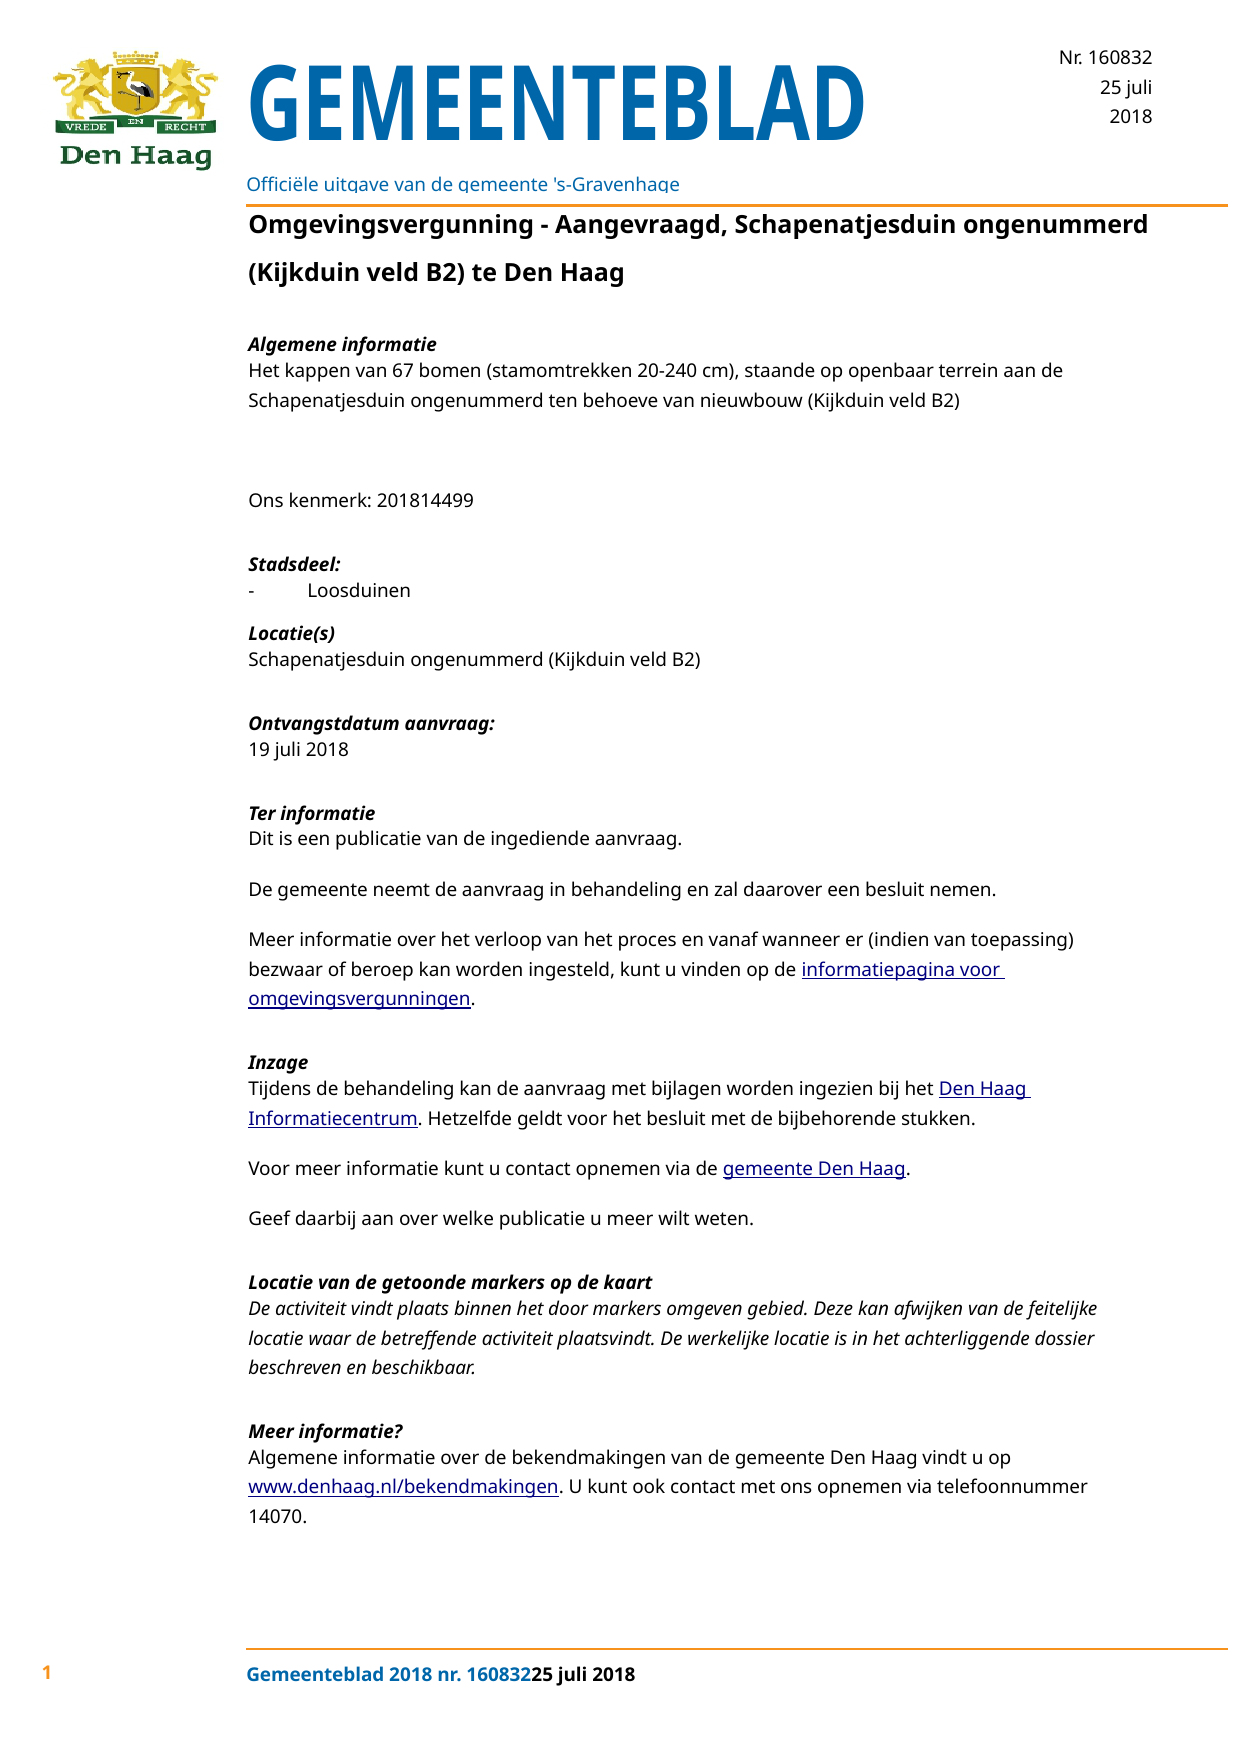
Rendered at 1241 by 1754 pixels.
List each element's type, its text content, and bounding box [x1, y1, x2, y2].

text Omgevingsvergunning - Aangevraagd, Schapenatjesduin ongenummerd (Kijkduin veld B2) te Den Haag [248, 207, 1152, 288]
text Meer informatie over het verloop van het proces en vanaf wanneer er (indien van toepassing) bezwaar of beroep kan worden ingesteld, kunt u vinden op de informatiepagina voor omgevingsvergunningen. [248, 926, 1152, 1011]
text Algemene informatie [248, 331, 1152, 357]
text Locatie(s) [248, 620, 1152, 646]
text Tijdens de behandeling kan de aanvraag met bijlagen worden ingezien bij het Den Haag Informatiecentrum. Hetzelfde geldt voor het besluit met de bijbehorende stukken. [248, 1075, 1152, 1131]
text Algemene informatie over de bekendmakingen van de gemeente Den Haag vindt u op www.denhaag.nl/bekendmakingen. U kunt ook contact met ons opnemen via telefoonnummer 14070. [248, 1444, 1152, 1529]
text Dit is een publicatie van de ingediende aanvraag. [248, 826, 1152, 851]
text Meer informatie? [248, 1418, 1152, 1444]
text Ons kenmerk: 201814499 [248, 488, 1152, 513]
picture [41, 47, 231, 172]
text Voor meer informatie kunt u contact opnemen via de gemeente Den Haag. [248, 1155, 1152, 1181]
text Ter informatie [248, 800, 1152, 826]
text Locatie van de getoonde markers op de kaart [248, 1269, 1152, 1295]
text Stadsdeel: [248, 552, 1152, 577]
list Loosduinen [248, 577, 1152, 603]
text De gemeente neemt de aanvraag in behandeling en zal daarover een besluit nemen. [248, 876, 1152, 902]
text Schapenatjesduin ongenummerd (Kijkduin veld B2) [248, 646, 1152, 672]
text Het kappen van 67 bomen (stamomtrekken 20-240 cm), staande op openbaar terrein aan de Schapenatjesduin ongenummerd ten behoeve van nieuwbouw (Kijkduin veld B2) [248, 357, 1152, 412]
text Geef daarbij aan over welke publicatie u meer wilt weten. [248, 1206, 1152, 1231]
text Inzage [248, 1049, 1152, 1075]
text Ontvangstdatum aanvraag: [248, 710, 1152, 736]
text 19 juli 2018 [248, 736, 1152, 762]
text De activiteit vindt plaats binnen het door markers omgeven gebied. Deze kan afwijken van de feitelijke locatie waar de betreffende activiteit plaatsvindt. De werkelijke locatie is in het achterliggende dossier beschreven en beschikbaar. [248, 1295, 1152, 1380]
